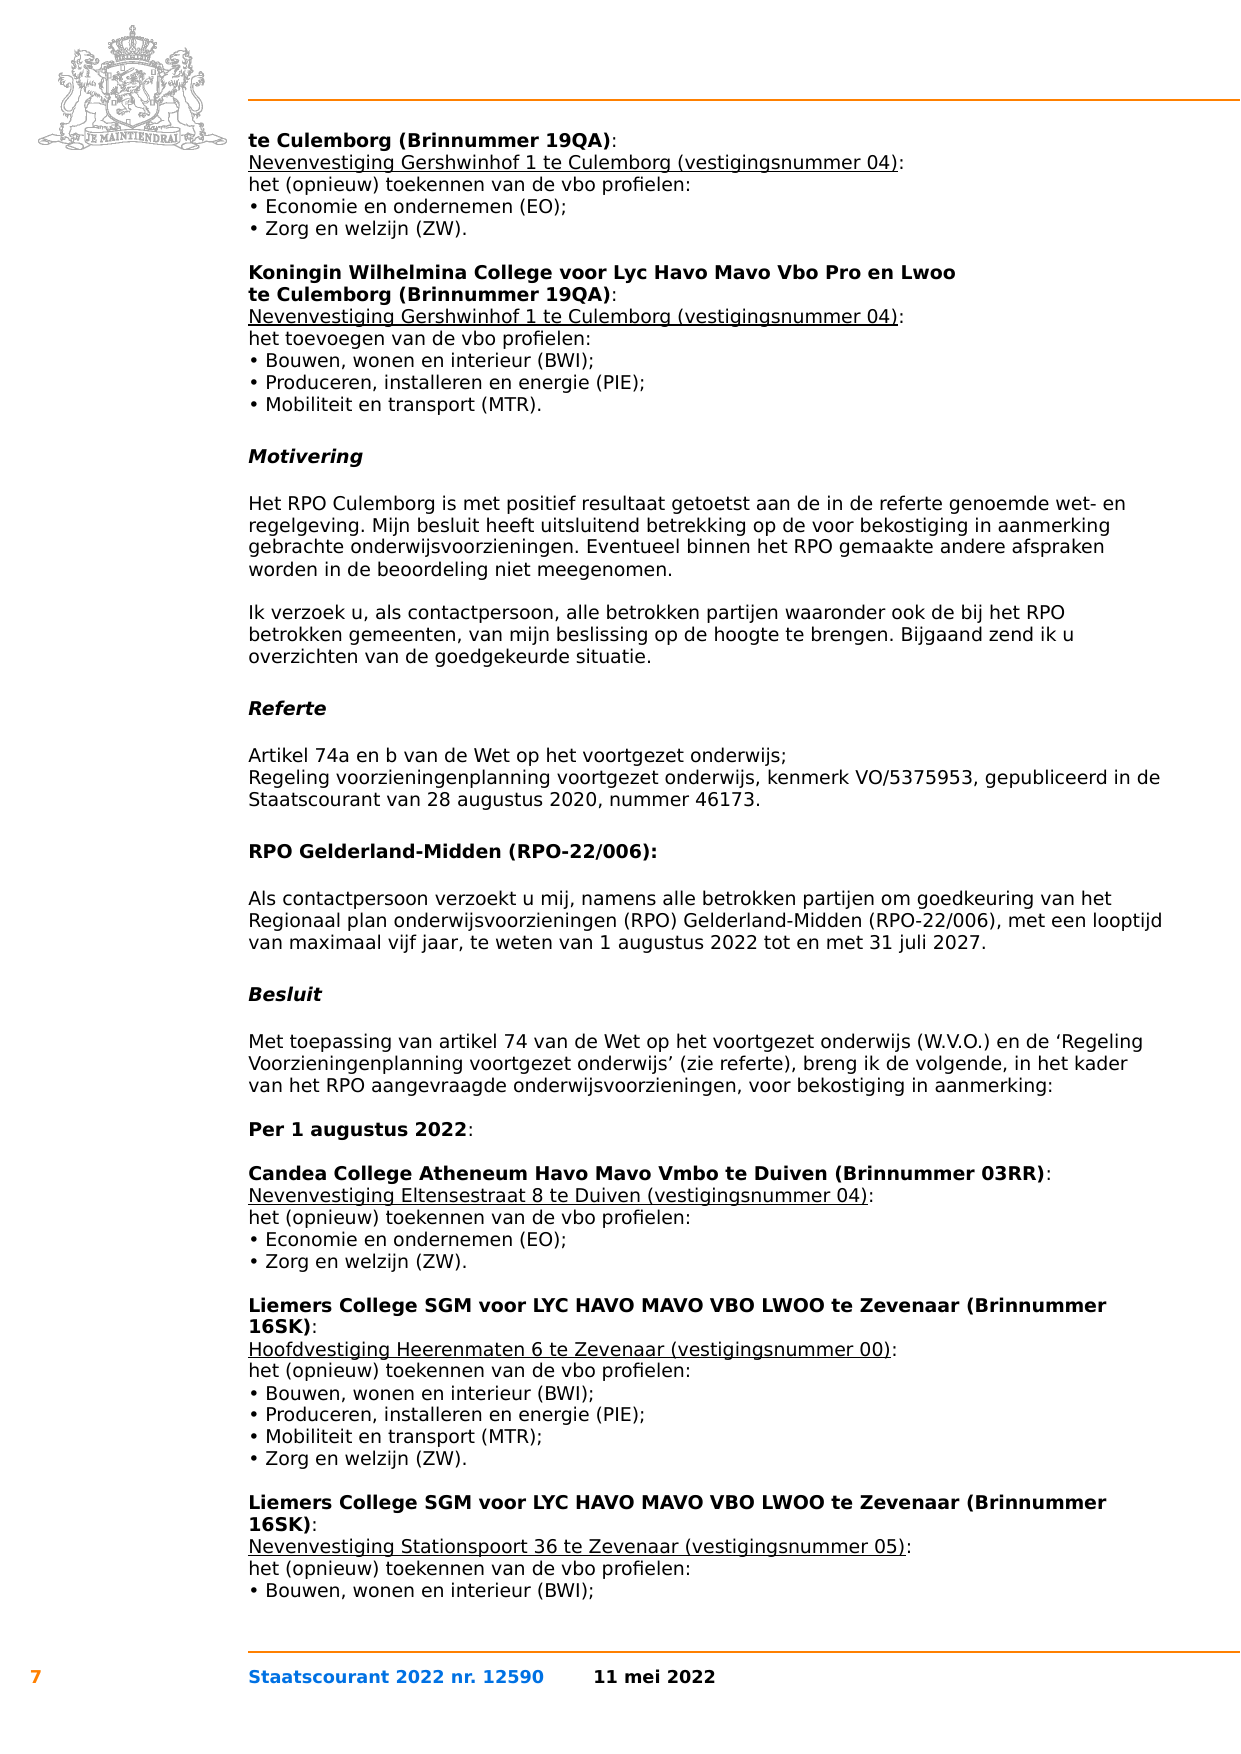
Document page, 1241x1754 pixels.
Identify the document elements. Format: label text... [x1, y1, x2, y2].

text • Mobiliteit en transport (MTR); [248, 1426, 1163, 1448]
subtitle Motivering [248, 446, 1163, 467]
text • Bouwen, wonen en interieur (BWI); [248, 1580, 1163, 1602]
text Nevenvestiging Eltensestraat 8 te Duiven (vestigingsnummer 04): [248, 1185, 1163, 1207]
text Als contactpersoon verzoekt u mij, namens alle betrokken partijen om goedkeuring van het Regionaal plan onderwijsvoorzieningen (RPO) Gelderland-Midden (RPO-22/006), met een looptijd van maximaal vijf jaar, te weten van 1 augustus 2022 tot en met 31 juli 2027. [248, 888, 1163, 954]
text Regeling voorzieningenplanning voortgezet onderwijs, kenmerk VO/5375953, gepubliceerd in de Staatscourant van 28 augustus 2020, nummer 46173. [248, 767, 1163, 811]
text te Culemborg (Brinnummer 19QA): [248, 130, 1163, 152]
text Nevenvestiging Gershwinhof 1 te Culemborg (vestigingsnummer 04): [248, 306, 1163, 328]
text het (opnieuw) toekennen van de vbo profielen: [248, 1207, 1163, 1229]
text het (opnieuw) toekennen van de vbo profielen: [248, 1360, 1163, 1382]
text • Zorg en welzijn (ZW). [248, 1448, 1163, 1470]
text • Produceren, installeren en energie (PIE); [248, 372, 1163, 393]
text • Zorg en welzijn (ZW). [248, 1251, 1163, 1273]
text • Economie en ondernemen (EO); [248, 1229, 1163, 1251]
subtitle Referte [248, 698, 1163, 720]
text Artikel 74a en b van de Wet op het voortgezet onderwijs; [248, 745, 1163, 767]
text Koningin Wilhelmina College voor Lyc Havo Mavo Vbo Pro en Lwoo [248, 262, 1163, 284]
text Met toepassing van artikel 74 van de Wet op het voortgezet onderwijs (W.V.O.) en de ‘Regeling Voorzieningenplanning voortgezet onderwijs’ (zie referte), breng ik de volgende, in het kader van het RPO aangevraagde onderwijsvoorzieningen, voor bekostiging in aanmerking: [248, 1031, 1163, 1097]
text het toevoegen van de vbo profielen: [248, 328, 1163, 349]
text • Economie en ondernemen (EO); [248, 196, 1163, 218]
text • Zorg en welzijn (ZW). [248, 218, 1163, 240]
text Hoofdvestiging Heerenmaten 6 te Zevenaar (vestigingsnummer 00): [248, 1338, 1163, 1360]
picture [38, 25, 227, 150]
text Candea College Atheneum Havo Mavo Vmbo te Duiven (Brinnummer 03RR): [248, 1163, 1163, 1185]
text • Bouwen, wonen en interieur (BWI); [248, 1382, 1163, 1404]
subtitle RPO Gelderland-Midden (RPO-22/006): [248, 841, 1163, 863]
text het (opnieuw) toekennen van de vbo profielen: [248, 174, 1163, 196]
text • Mobiliteit en transport (MTR). [248, 393, 1163, 416]
text Nevenvestiging Stationspoort 36 te Zevenaar (vestigingsnummer 05): [248, 1536, 1163, 1558]
text Ik verzoek u, als contactpersoon, alle betrokken partijen waaronder ook de bij het RPO betrokken gemeenten, van mijn beslissing op de hoogte te brengen. Bijgaand zend ik u overzichten van de goedgekeurde situatie. [248, 602, 1163, 668]
text Nevenvestiging Gershwinhof 1 te Culemborg (vestigingsnummer 04): [248, 152, 1163, 174]
text • Bouwen, wonen en interieur (BWI); [248, 349, 1163, 372]
text te Culemborg (Brinnummer 19QA): [248, 284, 1163, 306]
text het (opnieuw) toekennen van de vbo profielen: [248, 1558, 1163, 1580]
text • Produceren, installeren en energie (PIE); [248, 1404, 1163, 1426]
text Het RPO Culemborg is met positief resultaat getoetst aan de in de referte genoemde wet- en regelgeving. Mijn besluit heeft uitsluitend betrekking op de voor bekostiging in aanmerking gebrachte onderwijsvoorzieningen. Eventueel binnen het RPO gemaakte andere afspraken worden in de beoordeling niet meegenomen. [248, 492, 1163, 580]
subtitle Besluit [248, 984, 1163, 1006]
text Liemers College SGM voor LYC HAVO MAVO VBO LWOO te Zevenaar (Brinnummer 16SK): [248, 1492, 1163, 1536]
text Per 1 augustus 2022: [248, 1119, 1163, 1141]
text Liemers College SGM voor LYC HAVO MAVO VBO LWOO te Zevenaar (Brinnummer 16SK): [248, 1294, 1163, 1338]
